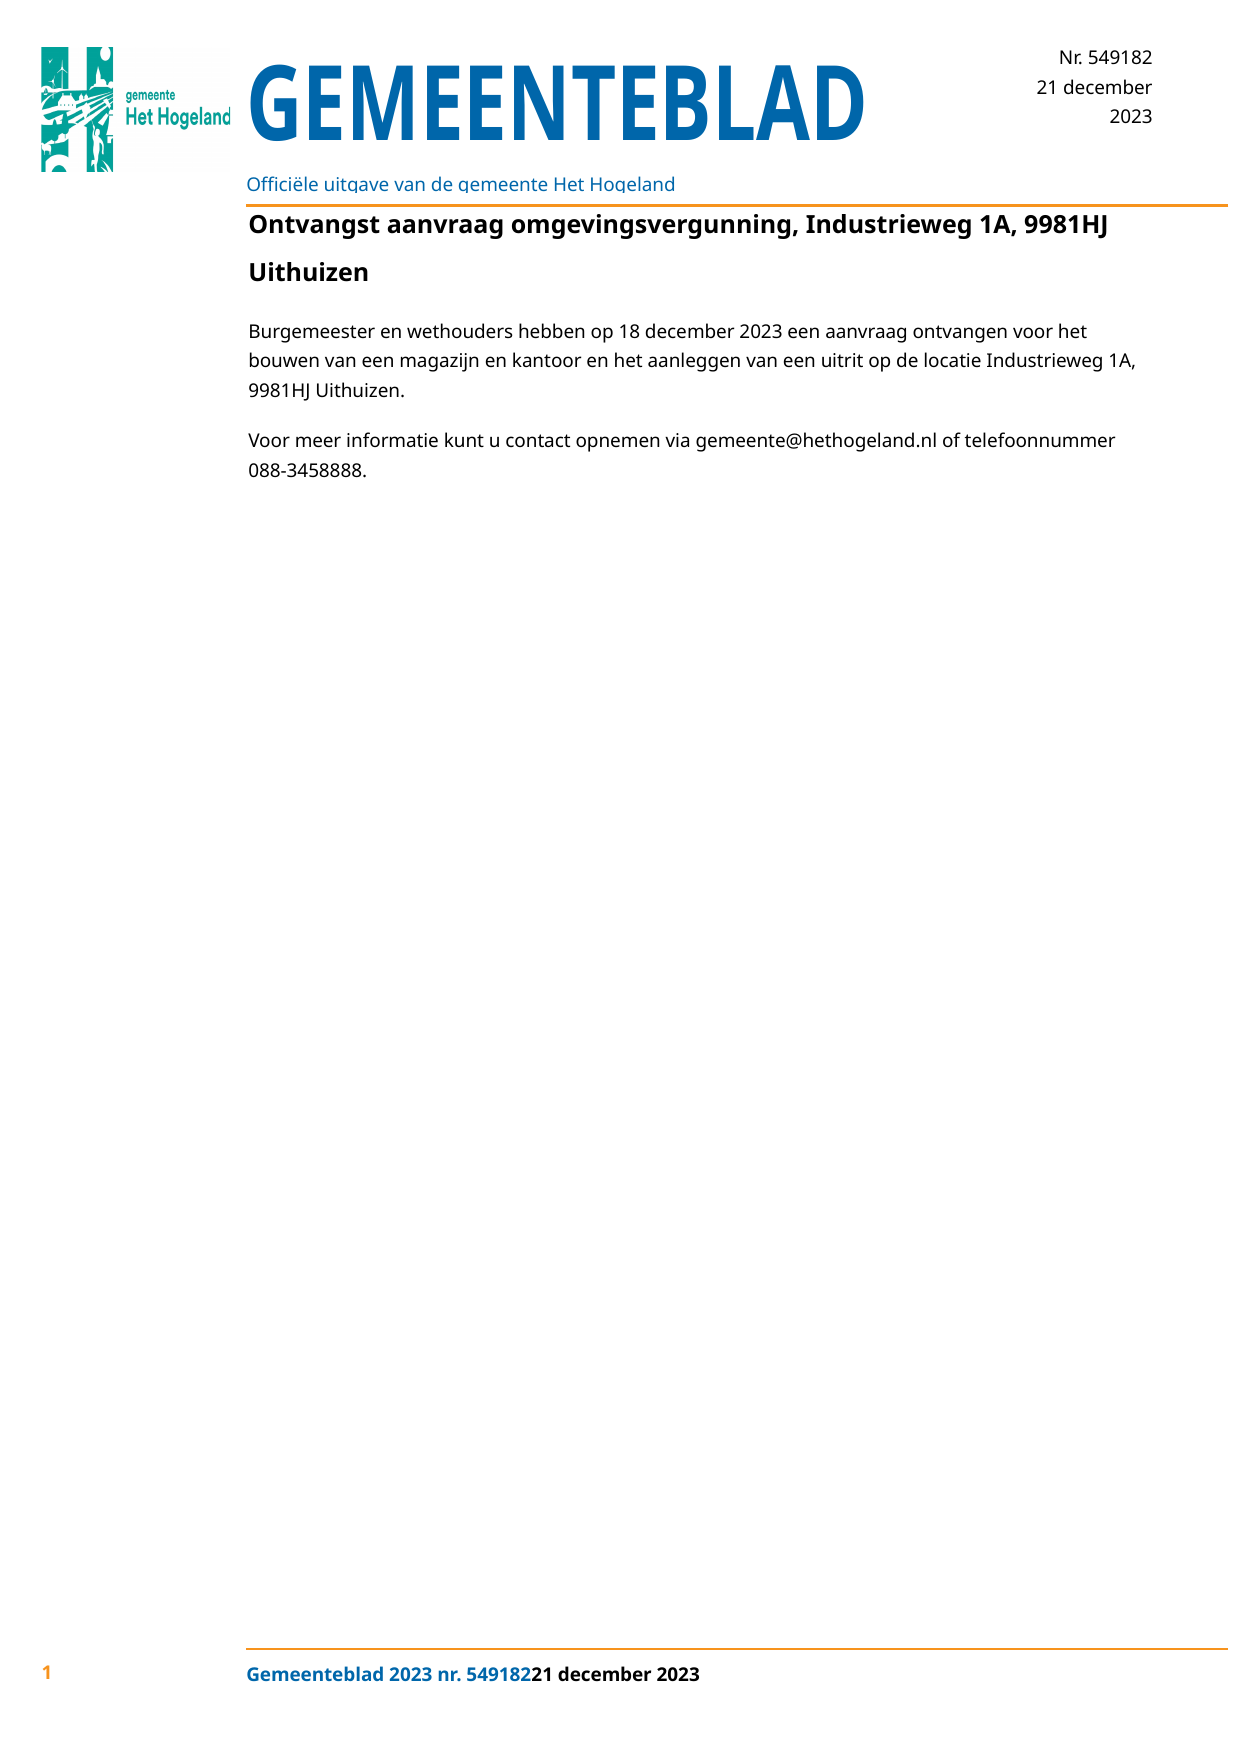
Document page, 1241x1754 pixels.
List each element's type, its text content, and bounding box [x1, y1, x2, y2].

picture [41, 47, 231, 172]
text Burgemeester en wethouders hebben op 18 december 2023 een aanvraag ontvangen voor het bouwen van een magazijn en kantoor en het aanleggen van een uitrit op de locatie Industrieweg 1A, 9981HJ Uithuizen. [248, 318, 1152, 403]
text Voor meer informatie kunt u contact opnemen via gemeente@hethogeland.nl of telefoonnummer 088-3458888. [248, 427, 1152, 483]
text Ontvangst aanvraag omgevingsvergunning, Industrieweg 1A, 9981HJ Uithuizen [248, 207, 1152, 288]
